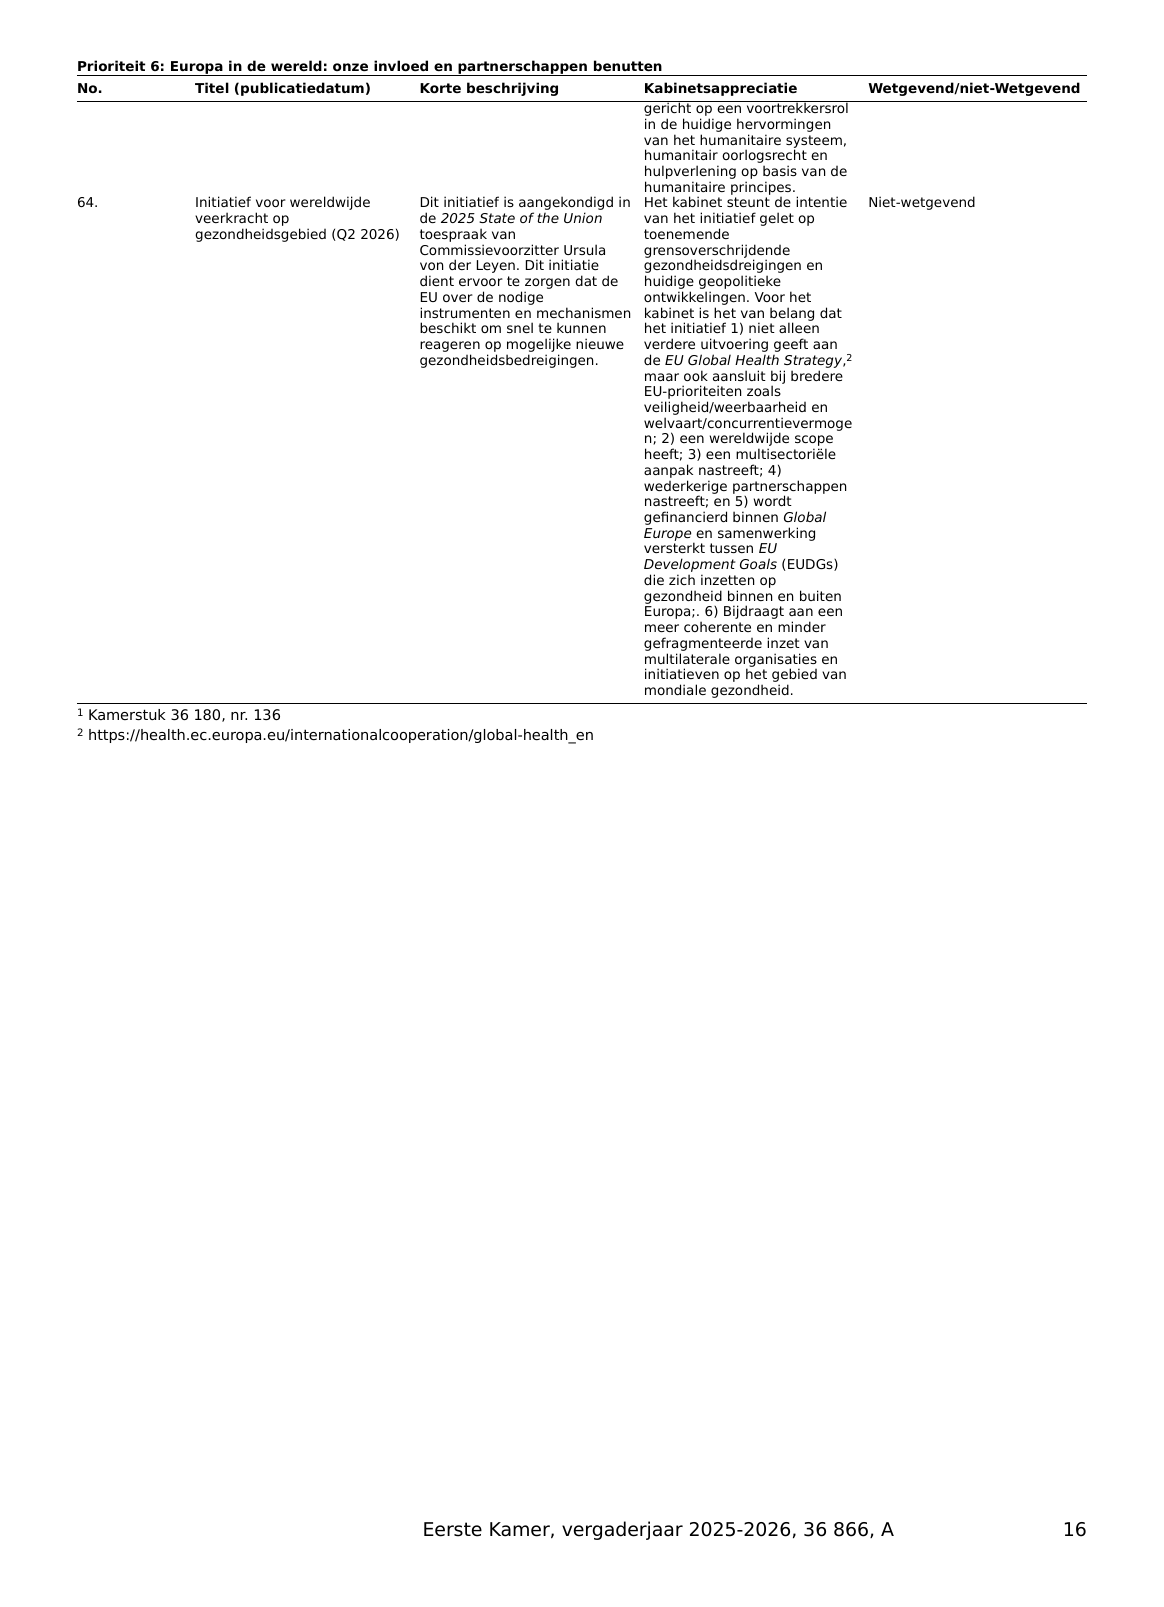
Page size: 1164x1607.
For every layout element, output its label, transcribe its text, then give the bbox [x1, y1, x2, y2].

table_cell Dit initiatief is aangekondigd in de 2025 State of the Union toespraak van Commissievoorzitter Ursula von der Leyen. Dit initiatie dient ervoor te zorgen dat de EU over de nodige instrumenten en mechanismen beschikt om snel te kunnen reageren op mogelijke nieuwe gezondheidsbedreigingen. [413, 195, 638, 703]
table_cell [77, 102, 189, 195]
table_cell 64. [77, 195, 189, 703]
table_cell gericht op een voortrekkersrol in de huidige hervormingen van het humanitaire systeem, humanitair oorlogsrecht en hulpverlening op basis van de humanitaire principes. [638, 102, 862, 195]
table_cell Wetgevend/niet-Wetgevend [862, 76, 1087, 101]
table_cell Initiatief voor wereldwijde veerkracht op gezondheidsgebied (Q2 2026) [189, 195, 413, 703]
table_cell Kabinetsappreciatie [638, 76, 862, 101]
table_cell [862, 102, 1087, 195]
table_cell [189, 102, 413, 195]
table_cell Titel (publicatiedatum) [189, 76, 413, 101]
table_cell No. [77, 76, 189, 101]
table_header Prioriteit 6: Europa in de wereld: onze invloed en partnerschappen benutten [77, 59, 1087, 75]
table_cell Het kabinet steunt de intentie van het initiatief gelet op toenemende grensoverschrijdende gezondheidsdreigingen en huidige geopolitieke ontwikkelingen. Voor het kabinet is het van belang dat het initiatief 1) niet alleen verdere uitvoering geeft aan de EU Global Health Strategy,2 maar ook aansluit bij bredere EU-prioriteiten zoals veiligheid/weerbaarheid en welvaart/concurrentievermogen; 2) een wereldwijde scope heeft; 3) een multisectoriële aanpak nastreeft; 4) wederkerige partnerschappen nastreeft; en 5) wordt gefinancierd binnen Global Europe en samenwerking versterkt tussen EU Development Goals (EUDGs) die zich inzetten op gezondheid binnen en buiten Europa;. 6) Bijdraagt aan een meer coherente en minder gefragmenteerde inzet van multilaterale organisaties en initiatieven op het gebied van mondiale gezondheid. [638, 195, 862, 703]
table_cell [413, 102, 638, 195]
table_cell 1 Kamerstuk 36 180, nr. 136 2 https://health.ec.europa.eu/internationalcooperation/global-health_en [77, 704, 1087, 744]
table_cell Korte beschrijving [413, 76, 638, 101]
table_cell Niet-wetgevend [862, 195, 1087, 703]
